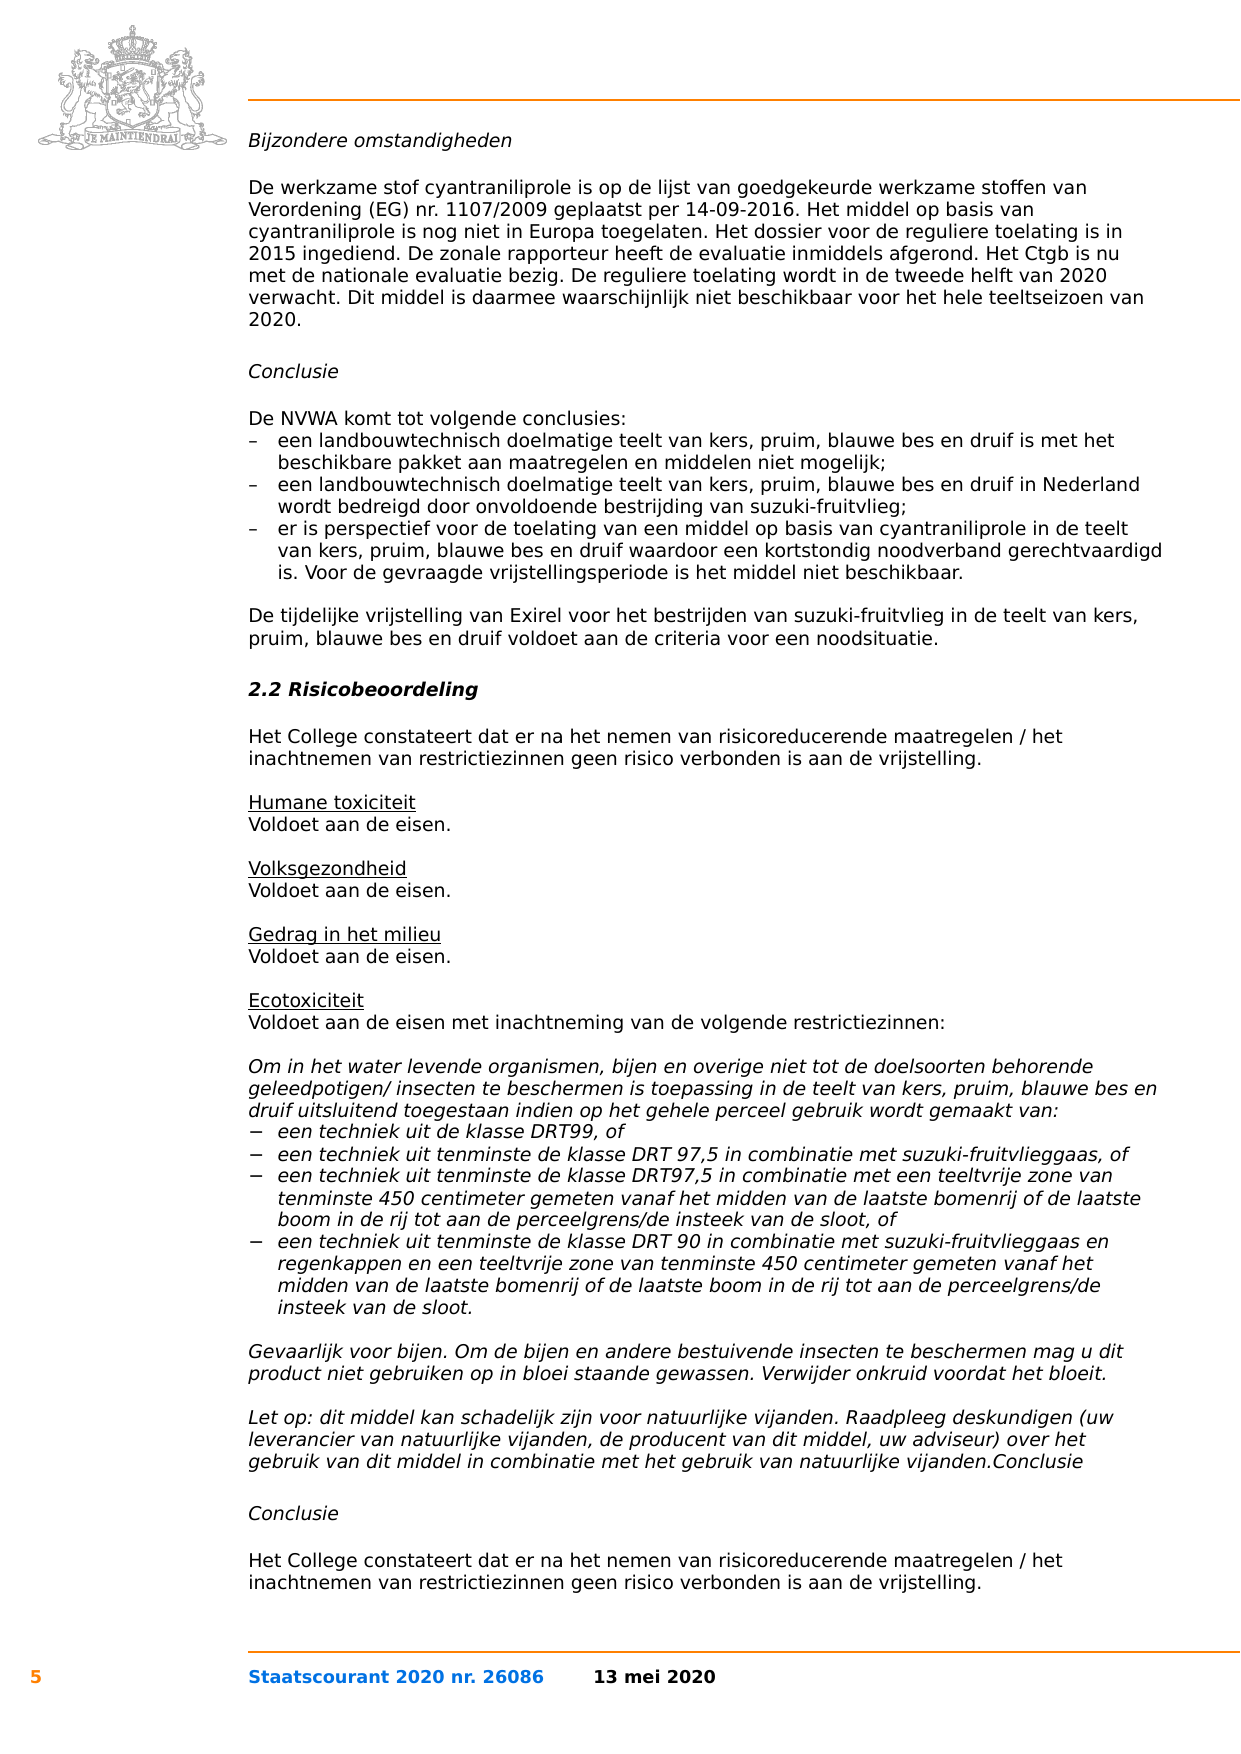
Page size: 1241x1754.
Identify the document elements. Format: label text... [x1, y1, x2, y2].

text De werkzame stof cyantraniliprole is op de lijst van goedgekeurde werkzame stoffen van Verordening (EG) nr. 1107/2009 geplaatst per 14-09-2016. Het middel op basis van cyantraniliprole is nog niet in Europa toegelaten. Het dossier voor de reguliere toelating is in 2015 ingediend. De zonale rapporteur heeft de evaluatie inmiddels afgerond. Het Ctgb is nu met de nationale evaluatie bezig. De reguliere toelating wordt in de tweede helft van 2020 verwacht. Dit middel is daarmee waarschijnlijk niet beschikbaar voor het hele teeltseizoen van 2020. [248, 177, 1163, 331]
text – er is perspectief voor de toelating van een middel op basis van cyantraniliprole in de teelt van kers, pruim, blauwe bes en druif waardoor een kortstondig noodverband gerechtvaardigd is. Voor de gevraagde vrijstellingsperiode is het middel niet beschikbaar. [248, 518, 1163, 583]
text Voldoet aan de eisen. [248, 880, 1163, 902]
picture [38, 25, 227, 150]
text Let op: dit middel kan schadelijk zijn voor natuurlijke vijanden. Raadpleeg deskundigen (uw leverancier van natuurlijke vijanden, de producent van dit middel, uw adviseur) over het gebruik van dit middel in combinatie met het gebruik van natuurlijke vijanden.Conclusie [248, 1407, 1163, 1473]
text Humane toxiciteit [248, 792, 1163, 814]
subtitle Conclusie [248, 1503, 1163, 1525]
text − een techniek uit tenminste de klasse DRT 90 in combinatie met suzuki-fruitvlieggaas en regenkappen en een teeltvrije zone van tenminste 450 centimeter gemeten vanaf het midden van de laatste bomenrij of de laatste boom in de rij tot aan de perceelgrens/de insteek van de sloot. [248, 1231, 1163, 1319]
subtitle Bijzondere omstandigheden [248, 130, 1163, 152]
text Om in het water levende organismen, bijen en overige niet tot de doelsoorten behorende geleedpotigen/ insecten te beschermen is toepassing in de teelt van kers, pruim, blauwe bes en druif uitsluitend toegestaan indien op het gehele perceel gebruik wordt gemaakt van: [248, 1056, 1163, 1121]
text De NVWA komt tot volgende conclusies: [248, 408, 1163, 430]
text Voldoet aan de eisen met inachtneming van de volgende restrictiezinnen: [248, 1012, 1163, 1034]
text Voldoet aan de eisen. [248, 946, 1163, 968]
text – een landbouwtechnisch doelmatige teelt van kers, pruim, blauwe bes en druif is met het beschikbare pakket aan maatregelen en middelen niet mogelijk; [248, 430, 1163, 474]
text Het College constateert dat er na het nemen van risicoreducerende maatregelen / het inachtnemen van restrictiezinnen geen risico verbonden is aan de vrijstelling. [248, 1550, 1163, 1594]
text Het College constateert dat er na het nemen van risicoreducerende maatregelen / het inachtnemen van restrictiezinnen geen risico verbonden is aan de vrijstelling. [248, 726, 1163, 770]
subtitle 2.2 Risicobeoordeling [248, 679, 1163, 701]
text − een techniek uit tenminste de klasse DRT 97,5 in combinatie met suzuki-fruitvlieggaas, of [248, 1143, 1163, 1165]
subtitle Conclusie [248, 361, 1163, 383]
text – een landbouwtechnisch doelmatige teelt van kers, pruim, blauwe bes en druif in Nederland wordt bedreigd door onvoldoende bestrijding van suzuki-fruitvlieg; [248, 474, 1163, 518]
text Gedrag in het milieu [248, 924, 1163, 946]
text Volksgezondheid [248, 858, 1163, 880]
text − een techniek uit de klasse DRT99, of [248, 1121, 1163, 1143]
text − een techniek uit tenminste de klasse DRT97,5 in combinatie met een teeltvrije zone van tenminste 450 centimeter gemeten vanaf het midden van de laatste bomenrij of de laatste boom in de rij tot aan de perceelgrens/de insteek van de sloot, of [248, 1165, 1163, 1231]
text Gevaarlijk voor bijen. Om de bijen en andere bestuivende insecten te beschermen mag u dit product niet gebruiken op in bloei staande gewassen. Verwijder onkruid voordat het bloeit. [248, 1341, 1163, 1385]
text Ecotoxiciteit [248, 990, 1163, 1012]
text De tijdelijke vrijstelling van Exirel voor het bestrijden van suzuki-fruitvlieg in de teelt van kers, pruim, blauwe bes en druif voldoet aan de criteria voor een noodsituatie. [248, 605, 1163, 649]
text Voldoet aan de eisen. [248, 814, 1163, 836]
